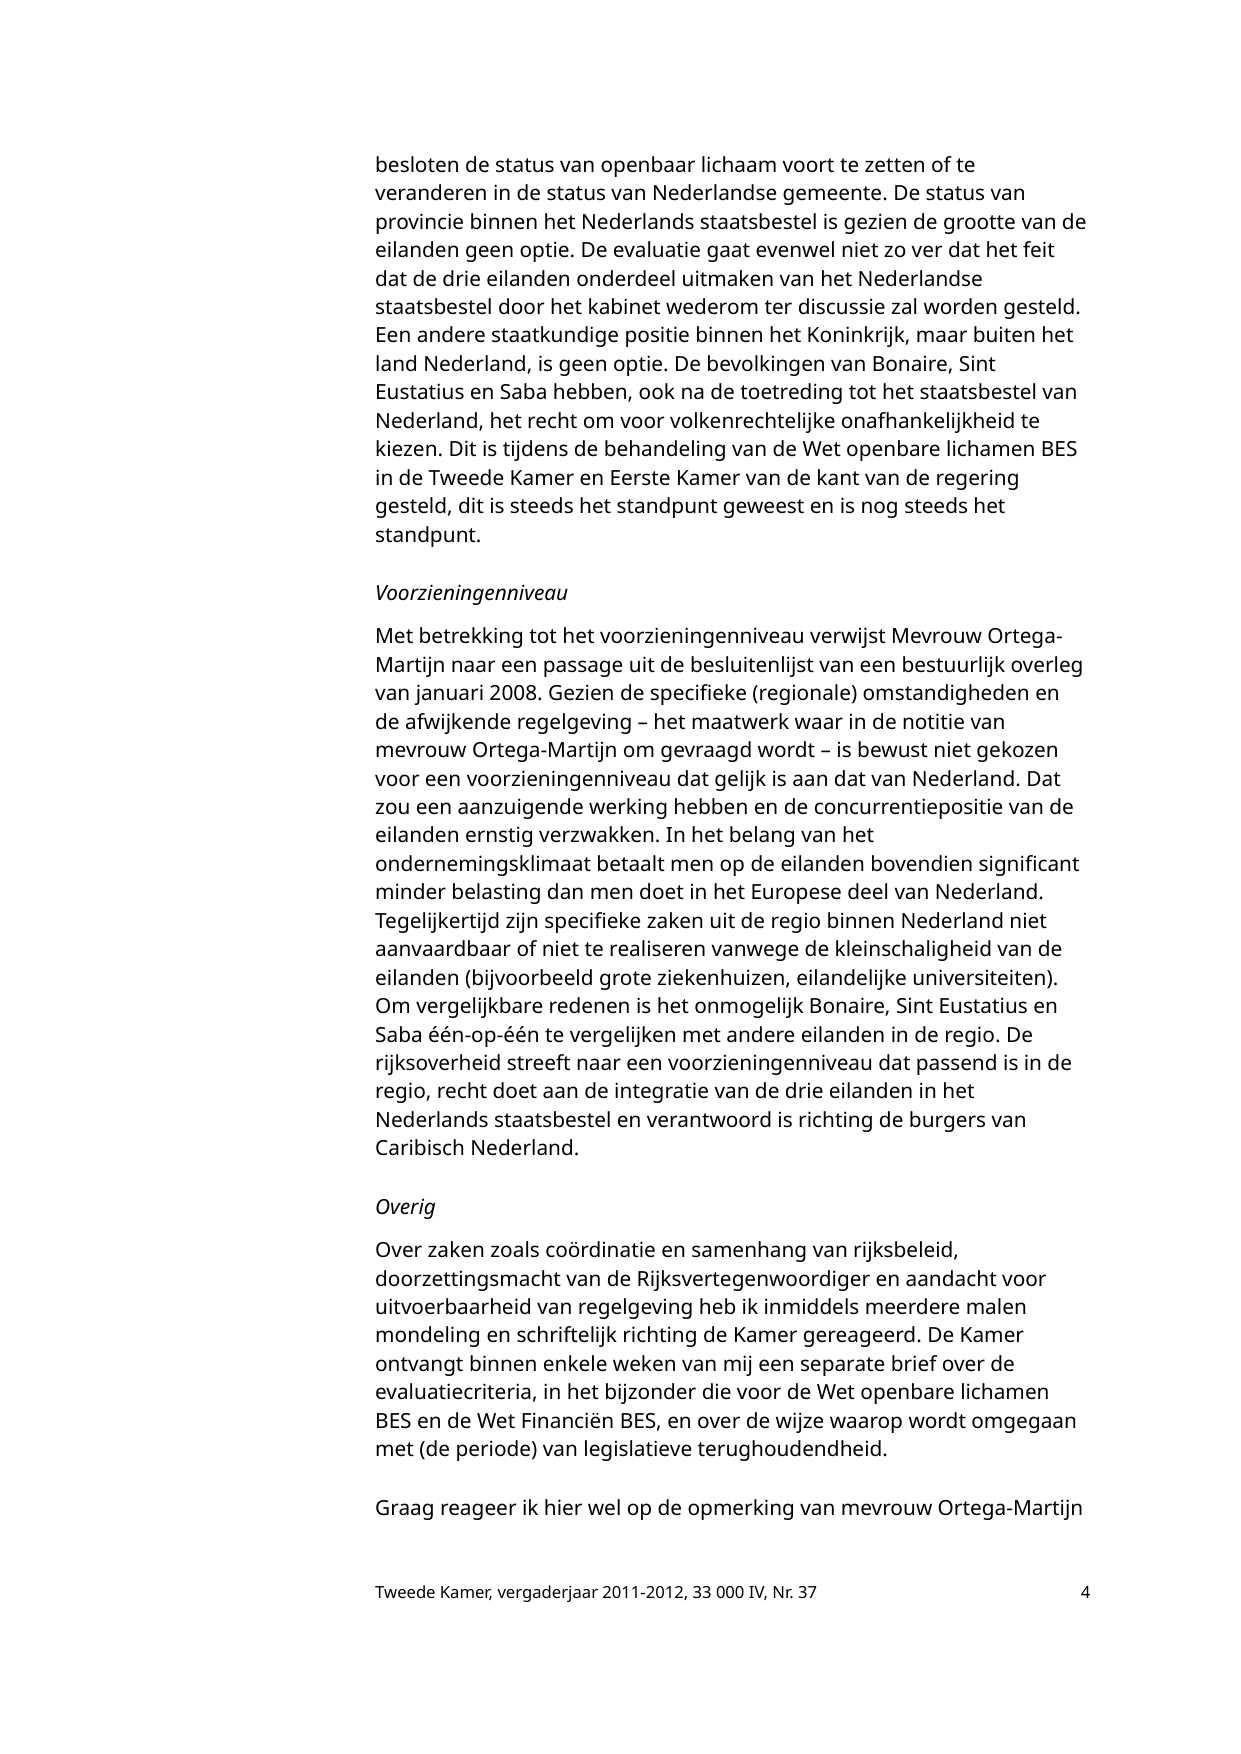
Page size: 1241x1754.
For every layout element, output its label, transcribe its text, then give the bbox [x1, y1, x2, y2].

text besloten de status van openbaar lichaam voort te zetten of te veranderen in de status van Nederlandse gemeente. De status van provincie binnen het Nederlands staatsbestel is gezien de grootte van de eilanden geen optie. De evaluatie gaat evenwel niet zo ver dat het feit dat de drie eilanden onderdeel uitmaken van het Nederlandse staatsbestel door het kabinet wederom ter discussie zal worden gesteld. Een andere staatkundige positie binnen het Koninkrijk, maar buiten het land Nederland, is geen optie. De bevolkingen van Bonaire, Sint Eustatius en Saba hebben, ook na de toetreding tot het staatsbestel van Nederland, het recht om voor volkenrechtelijke onafhankelijkheid te kiezen. Dit is tijdens de behandeling van de Wet openbare lichamen BES in de Tweede Kamer en Eerste Kamer van de kant van de regering gesteld, dit is steeds het standpunt geweest en is nog steeds het standpunt. [375, 150, 1090, 548]
text Graag reageer ik hier wel op de opmerking van mevrouw Ortega-Martijn [375, 1493, 1090, 1521]
text Overig [375, 1192, 1090, 1220]
text Tegelijkertijd zijn specifieke zaken uit de regio binnen Nederland niet aanvaardbaar of niet te realiseren vanwege de kleinschaligheid van de eilanden (bijvoorbeeld grote ziekenhuizen, eilandelijke universiteiten). Om vergelijkbare redenen is het onmogelijk Bonaire, Sint Eustatius en Saba één-op-één te vergelijken met andere eilanden in de regio. De rijksoverheid streeft naar een voorzieningenniveau dat passend is in de regio, recht doet aan de integratie van de drie eilanden in het Nederlands staatsbestel en verantwoord is richting de burgers van Caribisch Nederland. [375, 906, 1090, 1162]
text Over zaken zoals coördinatie en samenhang van rijksbeleid, doorzettingsmacht van de Rijksvertegenwoordiger en aandacht voor uitvoerbaarheid van regelgeving heb ik inmiddels meerdere malen mondeling en schriftelijk richting de Kamer gereageerd. De Kamer ontvangt binnen enkele weken van mij een separate brief over de evaluatiecriteria, in het bijzonder die voor de Wet openbare lichamen BES en de Wet Financiën BES, en over de wijze waarop wordt omgegaan met (de periode) van legislatieve terughoudendheid. [375, 1235, 1090, 1463]
text Voorzieningenniveau [375, 578, 1090, 607]
text Met betrekking tot het voorzieningenniveau verwijst Mevrouw Ortega-Martijn naar een passage uit de besluitenlijst van een bestuurlijk overleg van januari 2008. Gezien de specifieke (regionale) omstandigheden en de afwijkende regelgeving – het maatwerk waar in de notitie van mevrouw Ortega-Martijn om gevraagd wordt – is bewust niet gekozen voor een voorzieningenniveau dat gelijk is aan dat van Nederland. Dat zou een aanzuigende werking hebben en de concurrentiepositie van de eilanden ernstig verzwakken. In het belang van het ondernemingsklimaat betaalt men op de eilanden bovendien significant minder belasting dan men doet in het Europese deel van Nederland. [375, 622, 1090, 906]
